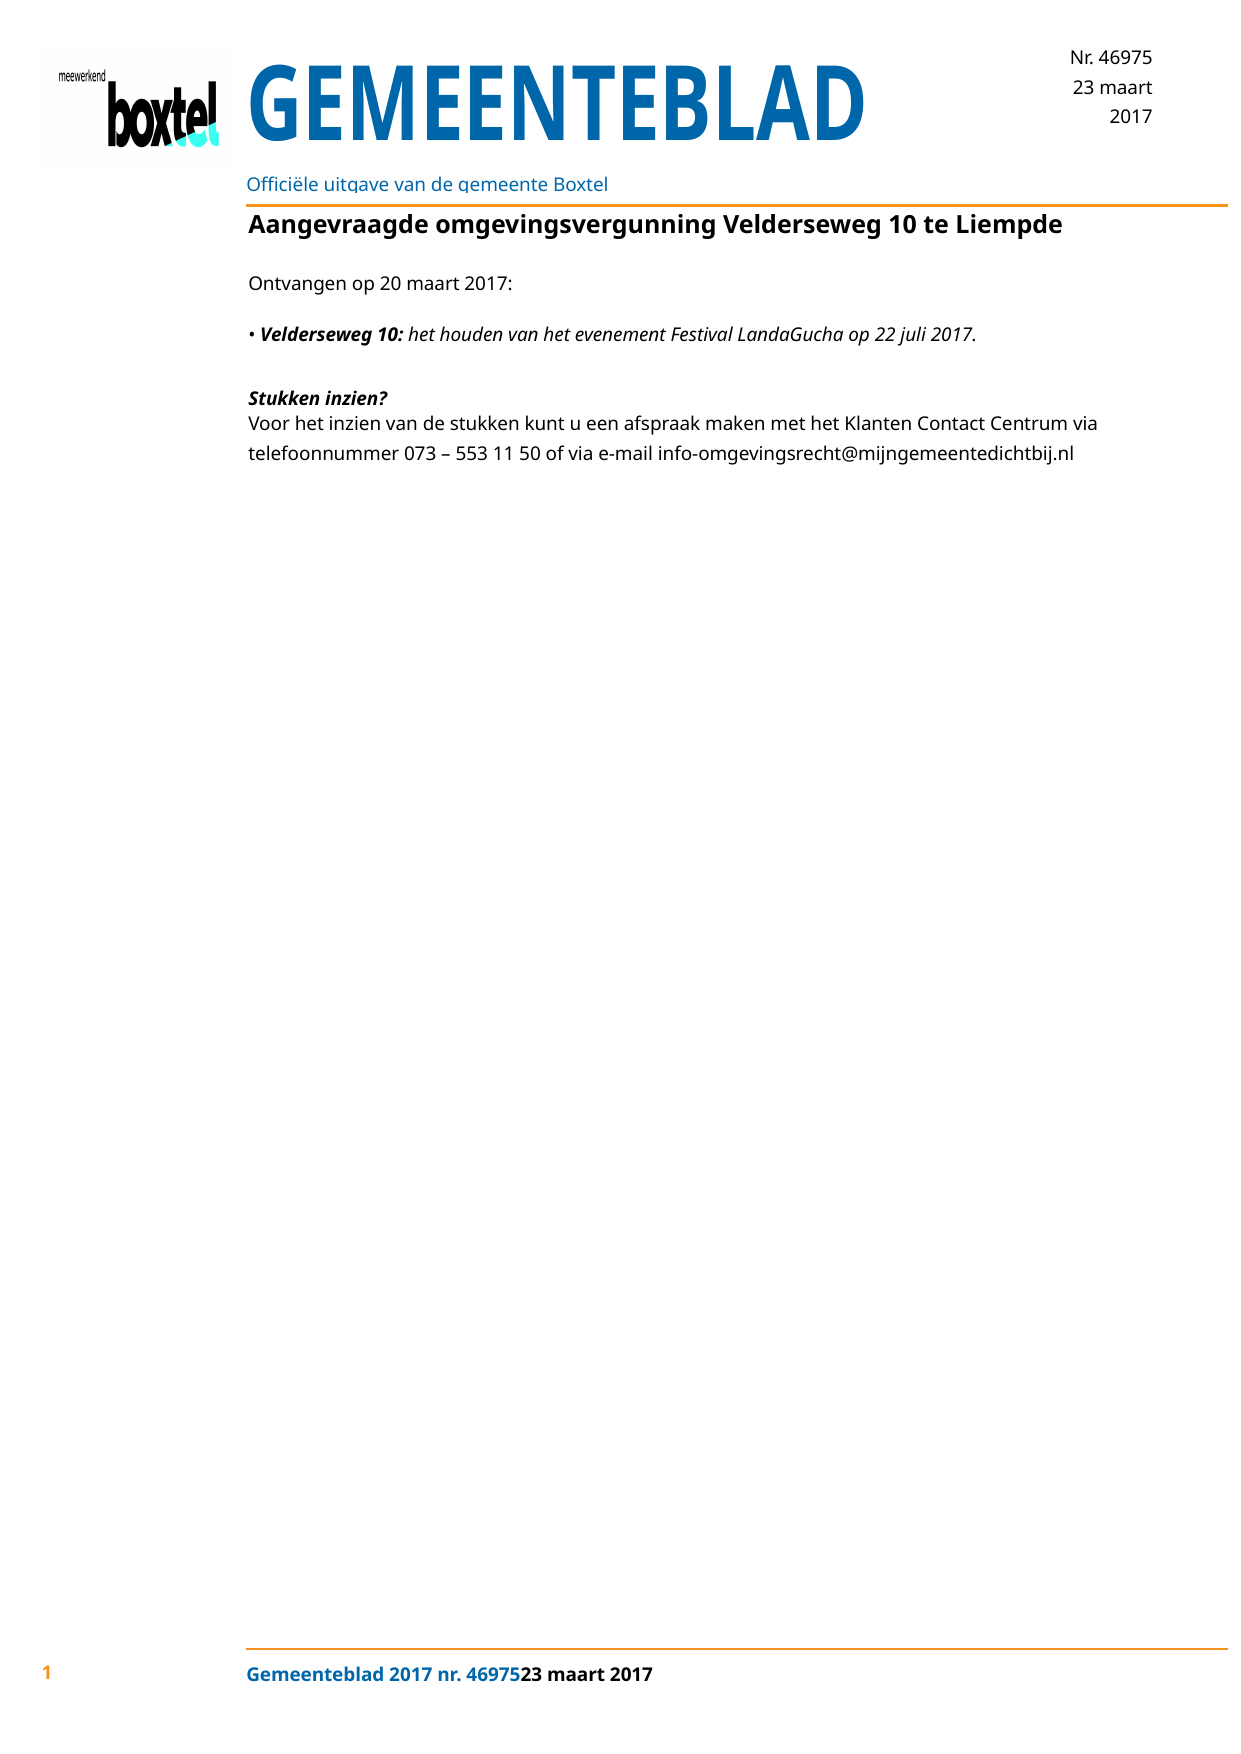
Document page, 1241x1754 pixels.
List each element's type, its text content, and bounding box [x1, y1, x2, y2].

text Ontvangen op 20 maart 2017: [248, 270, 1152, 296]
text Aangevraagde omgevingsvergunning Velderseweg 10 te Liempde [248, 207, 1152, 241]
text Voor het inzien van de stukken kunt u een afspraak maken met het Klanten Contact Centrum via telefoonnummer 073 – 553 11 50 of via e-mail info-omgevingsrecht@mijngemeentedichtbij.nl [248, 410, 1152, 466]
text • Velderseweg 10: het houden van het evenement Festival LandaGucha op 22 juli 2017. [248, 321, 1152, 346]
text Stukken inzien? [248, 385, 1152, 410]
picture [41, 47, 231, 172]
